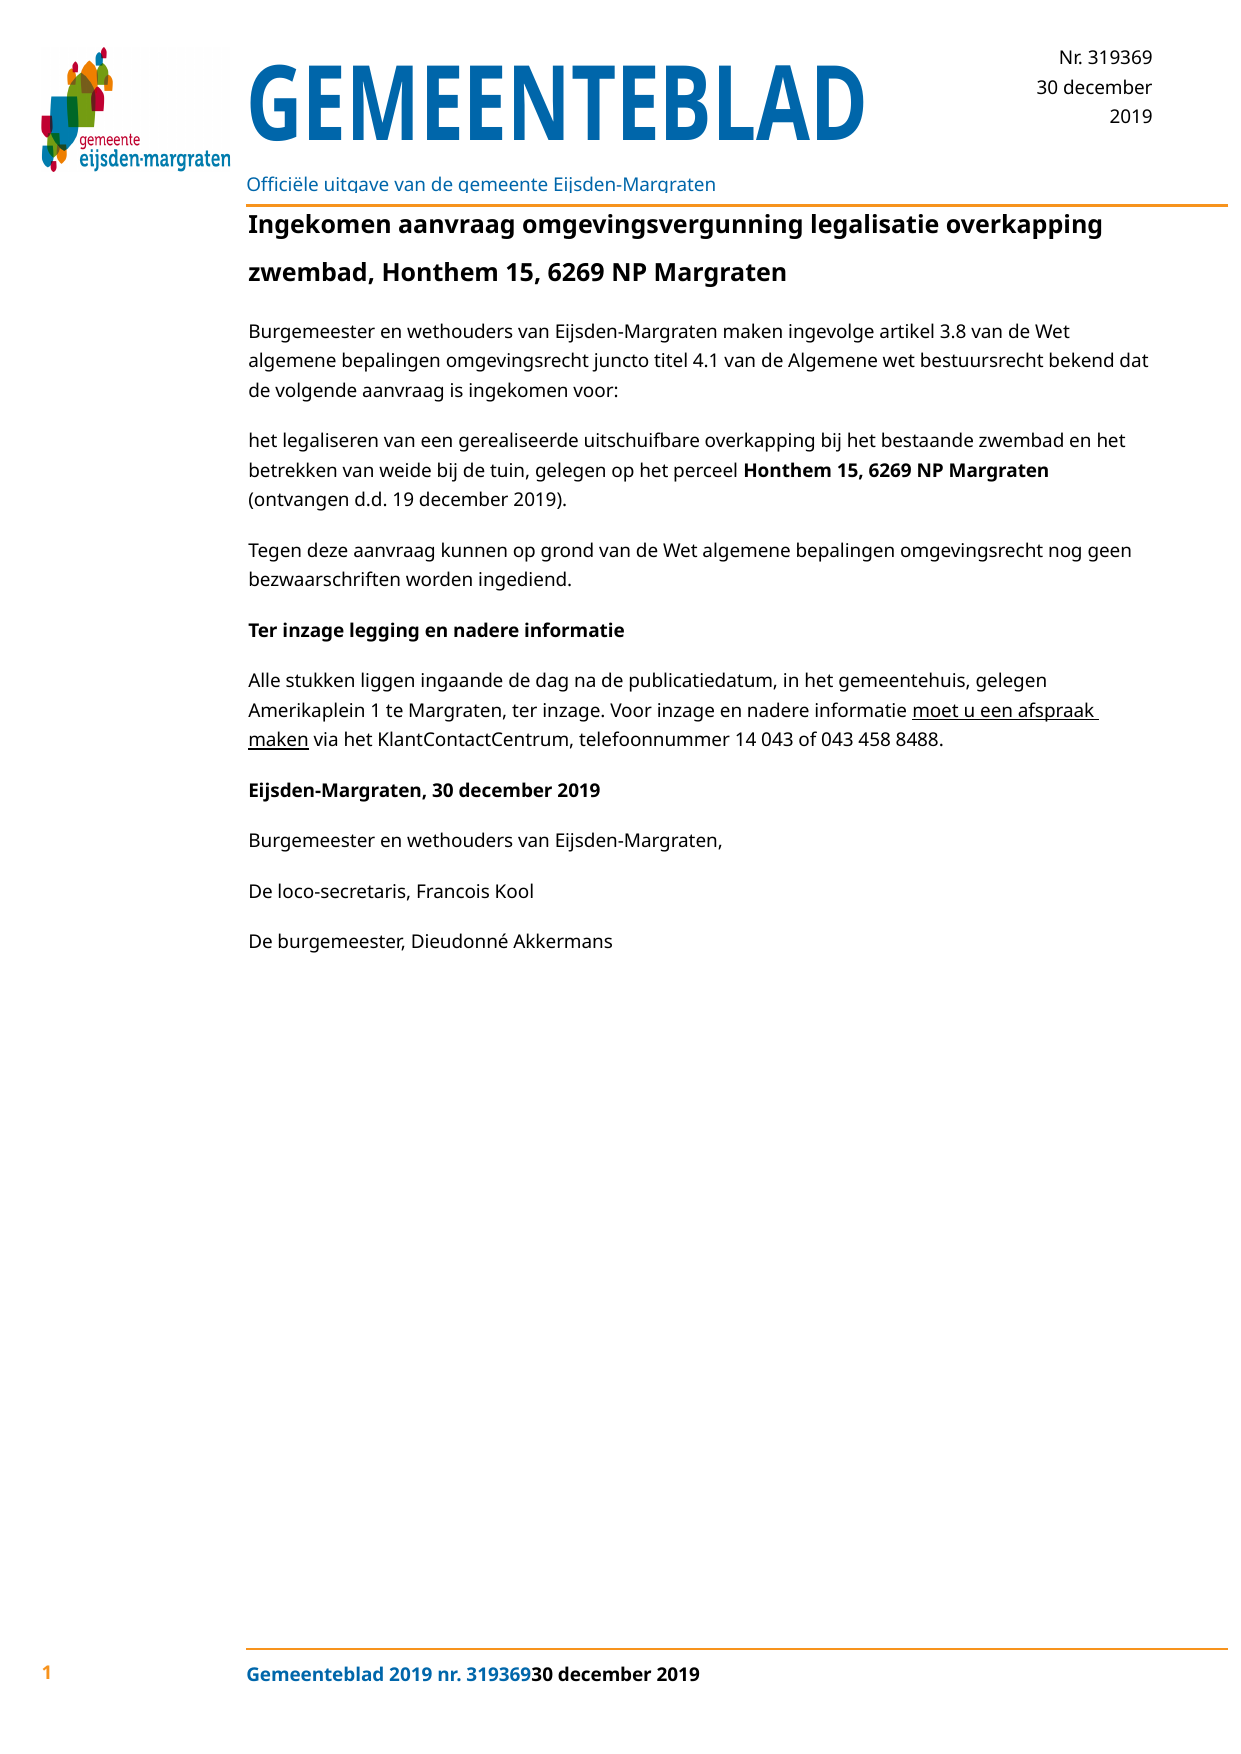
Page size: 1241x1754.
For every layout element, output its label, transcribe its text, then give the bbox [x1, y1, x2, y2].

text Burgemeester en wethouders van Eijsden-Margraten, [248, 827, 1152, 853]
text Ingekomen aanvraag omgevingsvergunning legalisatie overkapping zwembad, Honthem 15, 6269 NP Margraten [248, 207, 1152, 288]
text Tegen deze aanvraag kunnen op grond van de Wet algemene bepalingen omgevingsrecht nog geen bezwaarschriften worden ingediend. [248, 537, 1152, 592]
text Burgemeester en wethouders van Eijsden-Margraten maken ingevolge artikel 3.8 van de Wet algemene bepalingen omgevingsrecht juncto titel 4.1 van de Algemene wet bestuursrecht bekend dat de volgende aanvraag is ingekomen voor: [248, 318, 1152, 403]
text De loco-secretaris, Francois Kool [248, 878, 1152, 904]
picture [41, 47, 231, 172]
text Ter inzage legging en nadere informatie [248, 617, 1152, 643]
text Eijsden-Margraten, 30 december 2019 [248, 777, 1152, 803]
text Alle stukken liggen ingaande de dag na de publicatiedatum, in het gemeentehuis, gelegen Amerikaplein 1 te Margraten, ter inzage. Voor inzage en nadere informatie moet u een afspraak maken via het KlantContactCentrum, telefoonnummer 14 043 of 043 458 8488. [248, 667, 1152, 752]
text De burgemeester, Dieudonné Akkermans [248, 928, 1152, 954]
text het legaliseren van een gerealiseerde uitschuifbare overkapping bij het bestaande zwembad en het betrekken van weide bij de tuin, gelegen op het perceel Honthem 15, 6269 NP Margraten (ontvangen d.d. 19 december 2019). [248, 427, 1152, 512]
